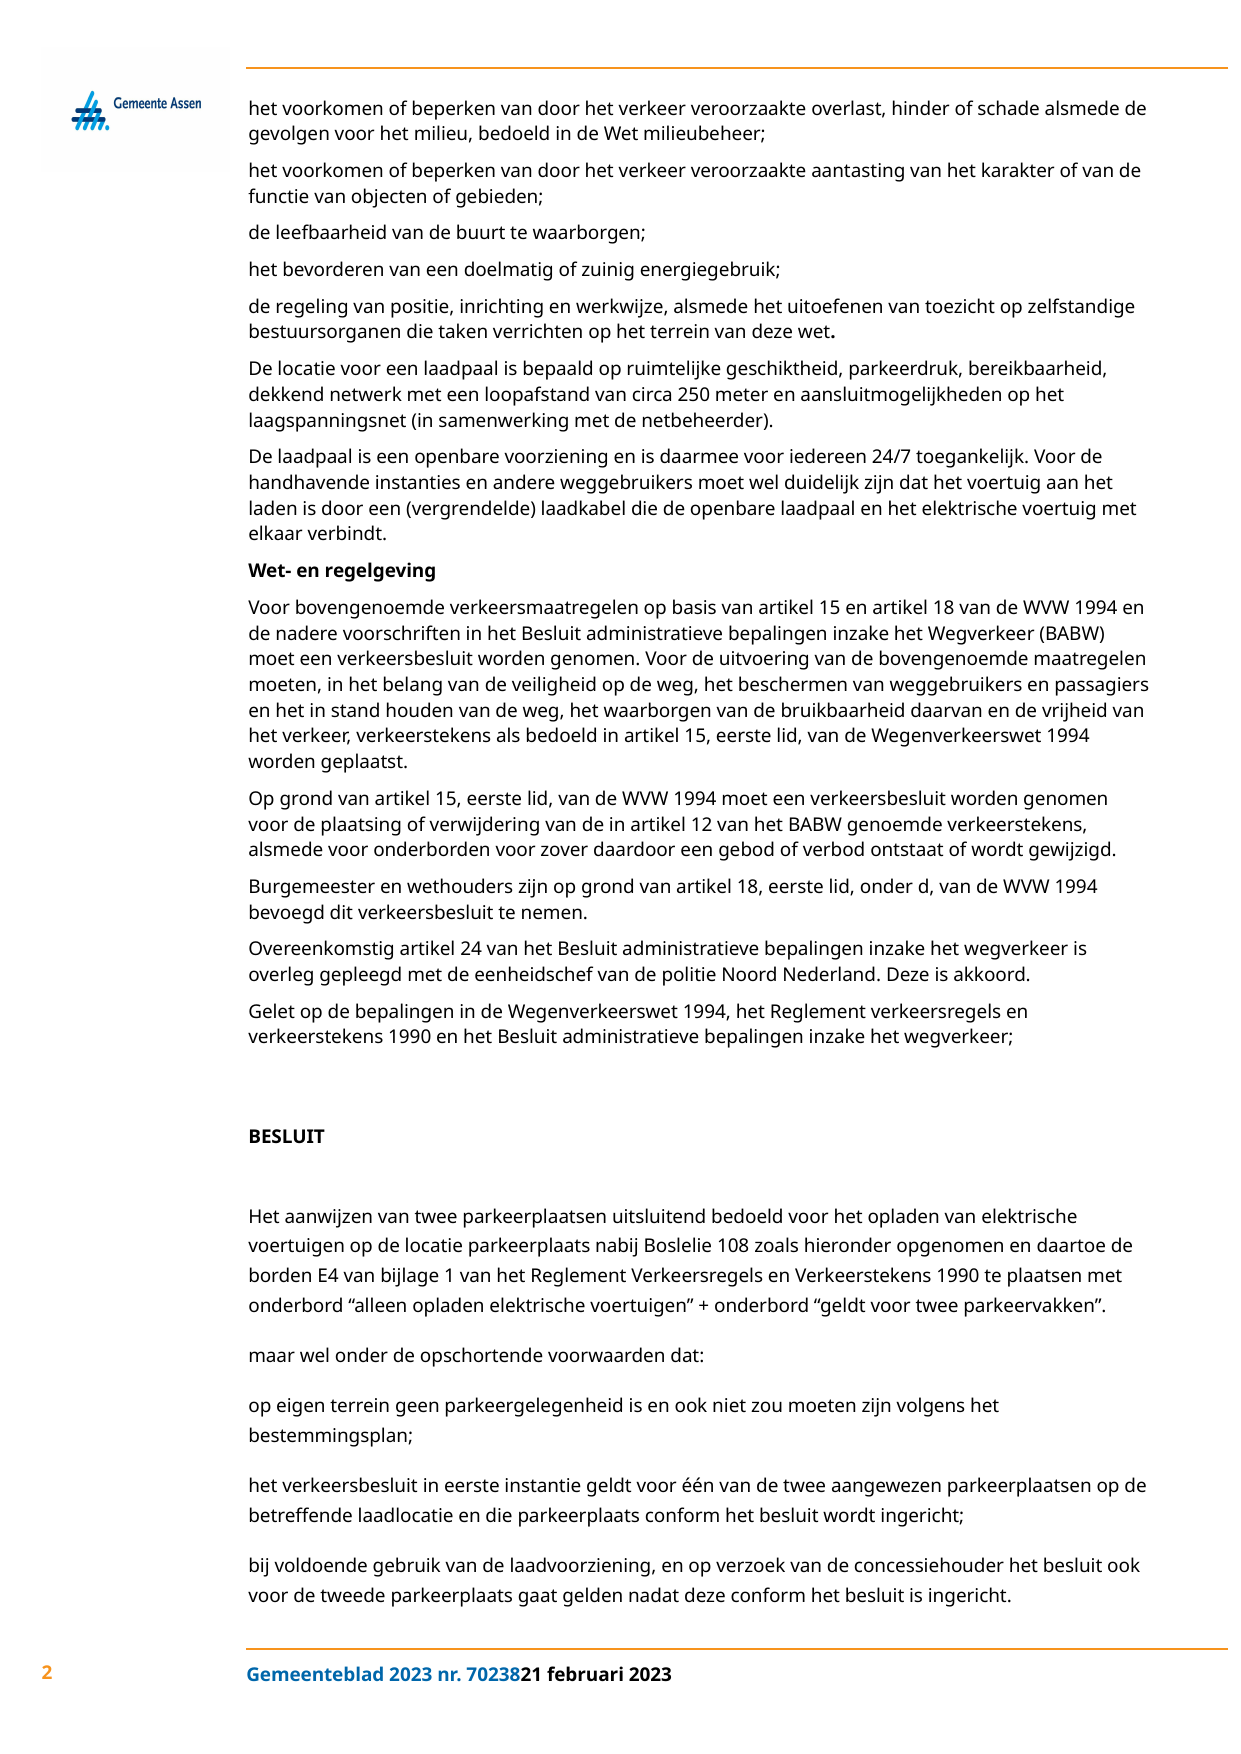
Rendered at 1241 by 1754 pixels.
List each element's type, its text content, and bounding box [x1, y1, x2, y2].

text het voorkomen of beperken van door het verkeer veroorzaakte aantasting van het karakter of van de functie van objecten of gebieden; [248, 157, 1152, 209]
text op eigen terrein geen parkeergelegenheid is en ook niet zou moeten zijn volgens het bestemmingsplan; [248, 1393, 1152, 1448]
text het verkeersbesluit in eerste instantie geldt voor één van de twee aangewezen parkeerplaatsen op de betreffende laadlocatie en die parkeerplaats conform het besluit wordt ingericht; [248, 1473, 1152, 1528]
text Wet- en regelgeving [248, 557, 1152, 583]
text het voorkomen of beperken van door het verkeer veroorzaakte overlast, hinder of schade alsmede de gevolgen voor het milieu, bedoeld in de Wet milieubeheer; [248, 95, 1152, 146]
text maar wel onder de opschortende voorwaarden dat: [248, 1342, 1152, 1368]
text Overeenkomstig artikel 24 van het Besluit administratieve bepalingen inzake het wegverkeer is overleg gepleegd met de eenheidschef van de politie Noord Nederland. Deze is akkoord. [248, 936, 1152, 987]
text Gelet op de bepalingen in de Wegenverkeerswet 1994, het Reglement verkeersregels en verkeerstekens 1990 en het Besluit administratieve bepalingen inzake het wegverkeer; [248, 998, 1152, 1049]
text Het aanwijzen van twee parkeerplaatsen uitsluitend bedoeld voor het opladen van elektrische voertuigen op de locatie parkeerplaats nabij Boslelie 108 zoals hieronder opgenomen en daartoe de borden E4 van bijlage 1 van het Reglement Verkeersregels en Verkeerstekens 1990 te plaatsen met onderbord “alleen opladen elektrische voertuigen” + onderbord “geldt voor twee parkeervakken”. [248, 1203, 1152, 1317]
text De laadpaal is een openbare voorziening en is daarmee voor iedereen 24/7 toegankelijk. Voor de handhavende instanties en andere weggebruikers moet wel duidelijk zijn dat het voertuig aan het laden is door een (vergrendelde) laadkabel die de openbare laadpaal en het elektrische voertuig met elkaar verbindt. [248, 443, 1152, 546]
text de leefbaarheid van de buurt te waarborgen; [248, 219, 1152, 245]
text Voor bovengenoemde verkeersmaatregelen op basis van artikel 15 en artikel 18 van de WVW 1994 en de nadere voorschriften in het Besluit administratieve bepalingen inzake het Wegverkeer (BABW) moet een verkeersbesluit worden genomen. Voor de uitvoering van de bovengenoemde maatregelen moeten, in het belang van de veiligheid op de weg, het beschermen van weggebruikers en passagiers en het in stand houden van de weg, het waarborgen van de bruikbaarheid daarvan en de vrijheid van het verkeer, verkeerstekens als bedoeld in artikel 15, eerste lid, van de Wegenverkeerswet 1994 worden geplaatst. [248, 594, 1152, 774]
text BESLUIT [248, 1123, 1152, 1149]
text De locatie voor een laadpaal is bepaald op ruimtelijke geschiktheid, parkeerdruk, bereikbaarheid, dekkend netwerk met een loopafstand van circa 250 meter en aansluitmogelijkheden op het laagspanningsnet (in samenwerking met de netbeheerder). [248, 355, 1152, 432]
text het bevorderen van een doelmatig of zuinig energiegebruik; [248, 256, 1152, 282]
text Burgemeester en wethouders zijn op grond van artikel 18, eerste lid, onder d, van de WVW 1994 bevoegd dit verkeersbesluit te nemen. [248, 873, 1152, 924]
text bij voldoende gebruik van de laadvoorziening, en op verzoek van de concessiehouder het besluit ook voor de tweede parkeerplaats gaat gelden nadat deze conform het besluit is ingericht. [248, 1553, 1152, 1608]
text Op grond van artikel 15, eerste lid, van de WVW 1994 moet een verkeersbesluit worden genomen voor de plaatsing of verwijdering van de in artikel 12 van het BABW genoemde verkeerstekens, alsmede voor onderborden voor zover daardoor een gebod of verbod ontstaat of wordt gewijzigd. [248, 785, 1152, 862]
picture [41, 47, 231, 172]
text de regeling van positie, inrichting en werkwijze, alsmede het uitoefenen van toezicht op zelfstandige bestuursorganen die taken verrichten op het terrein van deze wet. [248, 293, 1152, 344]
